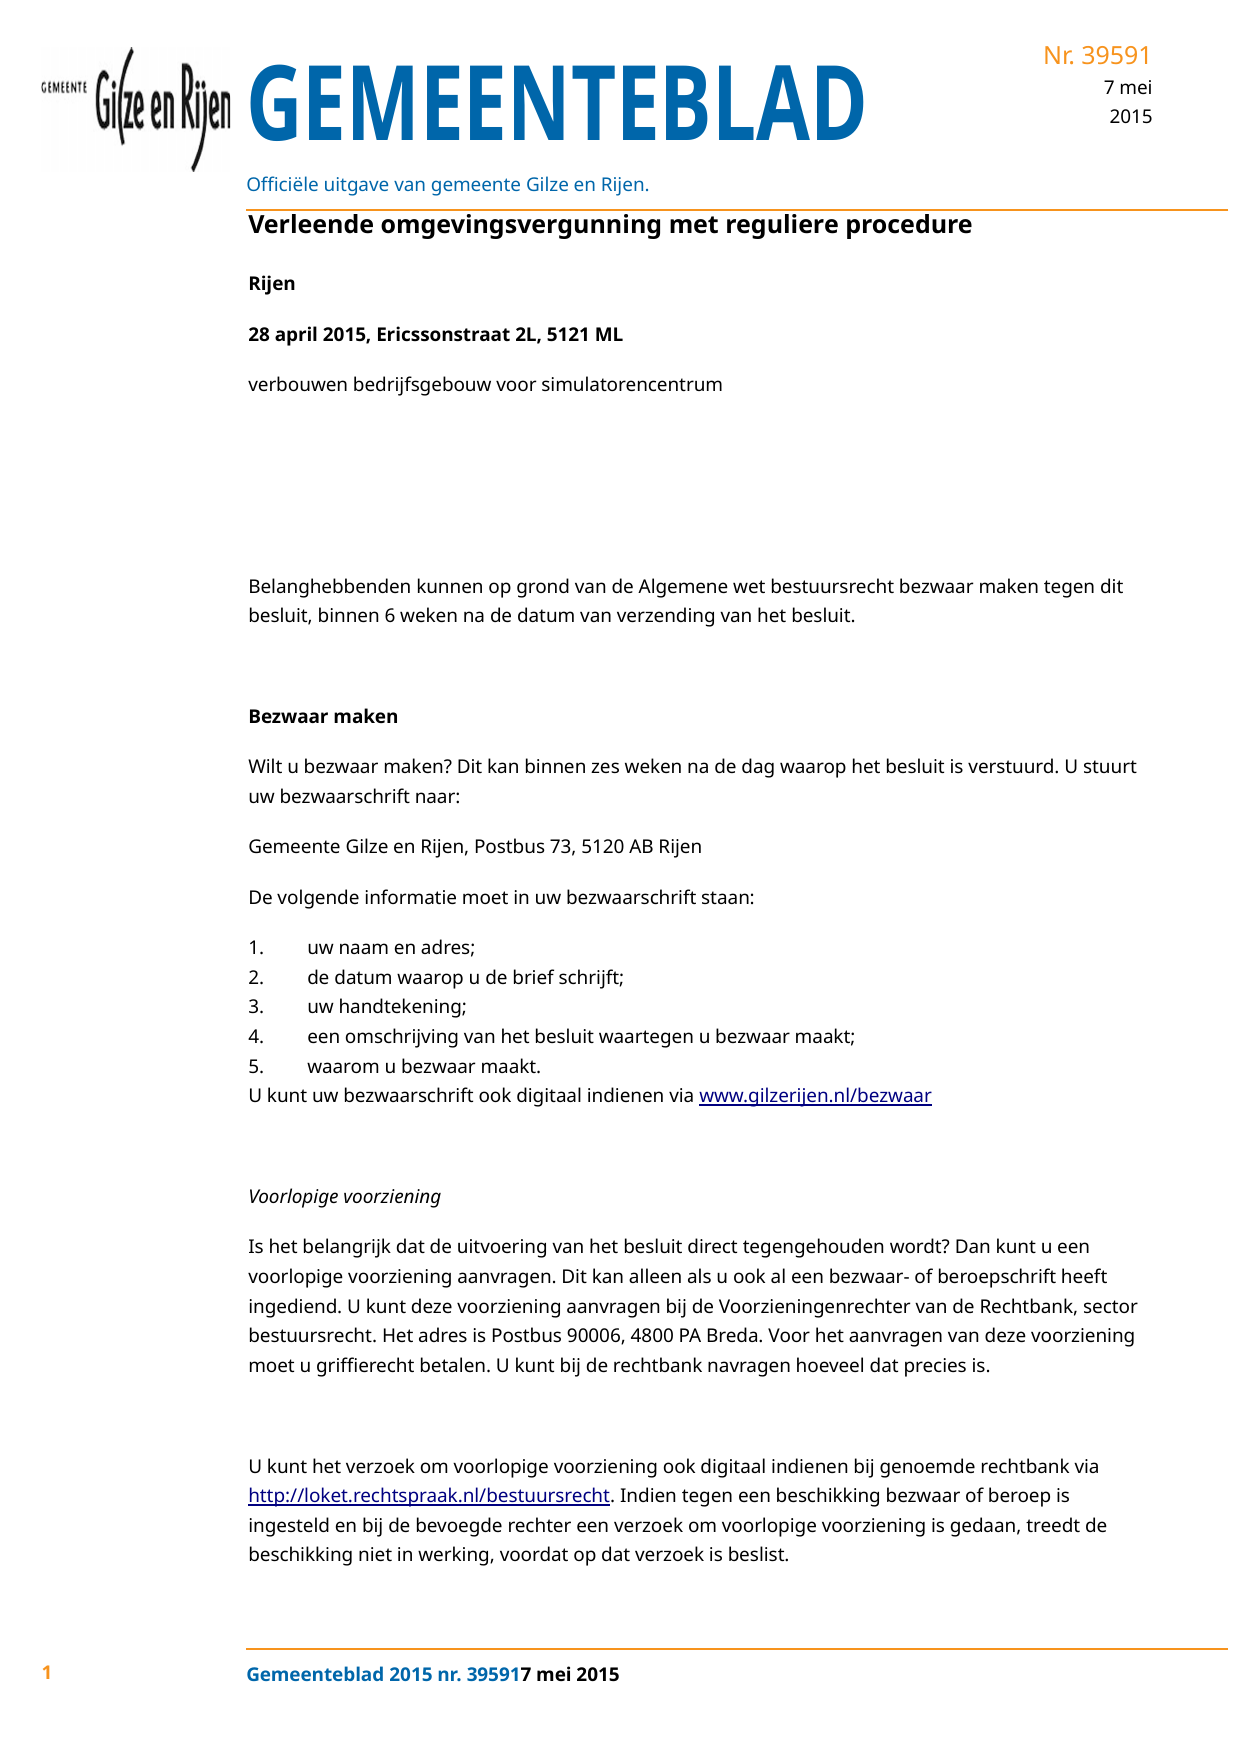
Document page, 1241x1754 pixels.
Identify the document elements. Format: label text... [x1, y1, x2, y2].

text Voorlopige voorziening [248, 1183, 1152, 1209]
text Belanghebbenden kunnen op grond van de Algemene wet bestuursrecht bezwaar maken tegen dit besluit, binnen 6 weken na de datum van verzending van het besluit. [248, 573, 1152, 628]
text Gemeente Gilze en Rijen, Postbus 73, 5120 AB Rijen [248, 834, 1152, 859]
list uw handtekening; [248, 994, 1152, 1019]
text U kunt het verzoek om voorlopige voorziening ook digitaal indienen bij genoemde rechtbank via http://loket.rechtspraak.nl/bestuursrecht. Indien tegen een beschikking bezwaar of beroep is ingesteld en bij de bevoegde rechter een verzoek om voorlopige voorziening is gedaan, treedt de beschikking niet in werking, voordat op dat verzoek is beslist. [248, 1453, 1152, 1567]
list waarom u bezwaar maakt. [248, 1053, 1152, 1078]
picture [41, 47, 231, 172]
text Bezwaar maken [248, 703, 1152, 729]
text Verleende omgevingsvergunning met reguliere procedure [248, 211, 1152, 241]
text Is het belangrijk dat de uitvoering van het besluit direct tegengehouden wordt? Dan kunt u een voorlopige voorziening aanvragen. Dit kan alleen als u ook al een bezwaar- of beroepschrift heeft ingediend. U kunt deze voorziening aanvragen bij de Voorzieningenrechter van de Rechtbank, sector bestuursrecht. Het adres is Postbus 90006, 4800 PA Breda. Voor het aanvragen van deze voorziening moet u griffierecht betalen. U kunt bij de rechtbank navragen hoeveel dat precies is. [248, 1234, 1152, 1378]
text De volgende informatie moet in uw bezwaarschrift staan: [248, 884, 1152, 910]
text U kunt uw bezwaarschrift ook digitaal indienen via www.gilzerijen.nl/bezwaar [248, 1082, 1152, 1108]
text Rijen [248, 270, 1152, 296]
list uw naam en adres; [248, 934, 1152, 960]
list een omschrijving van het besluit waartegen u bezwaar maakt; [248, 1023, 1152, 1049]
text 28 april 2015, Ericssonstraat 2L, 5121 ML [248, 321, 1152, 346]
text verbouwen bedrijfsgebouw voor simulatorencentrum [248, 371, 1152, 397]
list de datum waarop u de brief schrijft; [248, 964, 1152, 990]
text Wilt u bezwaar maken? Dit kan binnen zes weken na de dag waarop het besluit is verstuurd. U stuurt uw bezwaarschrift naar: [248, 754, 1152, 809]
